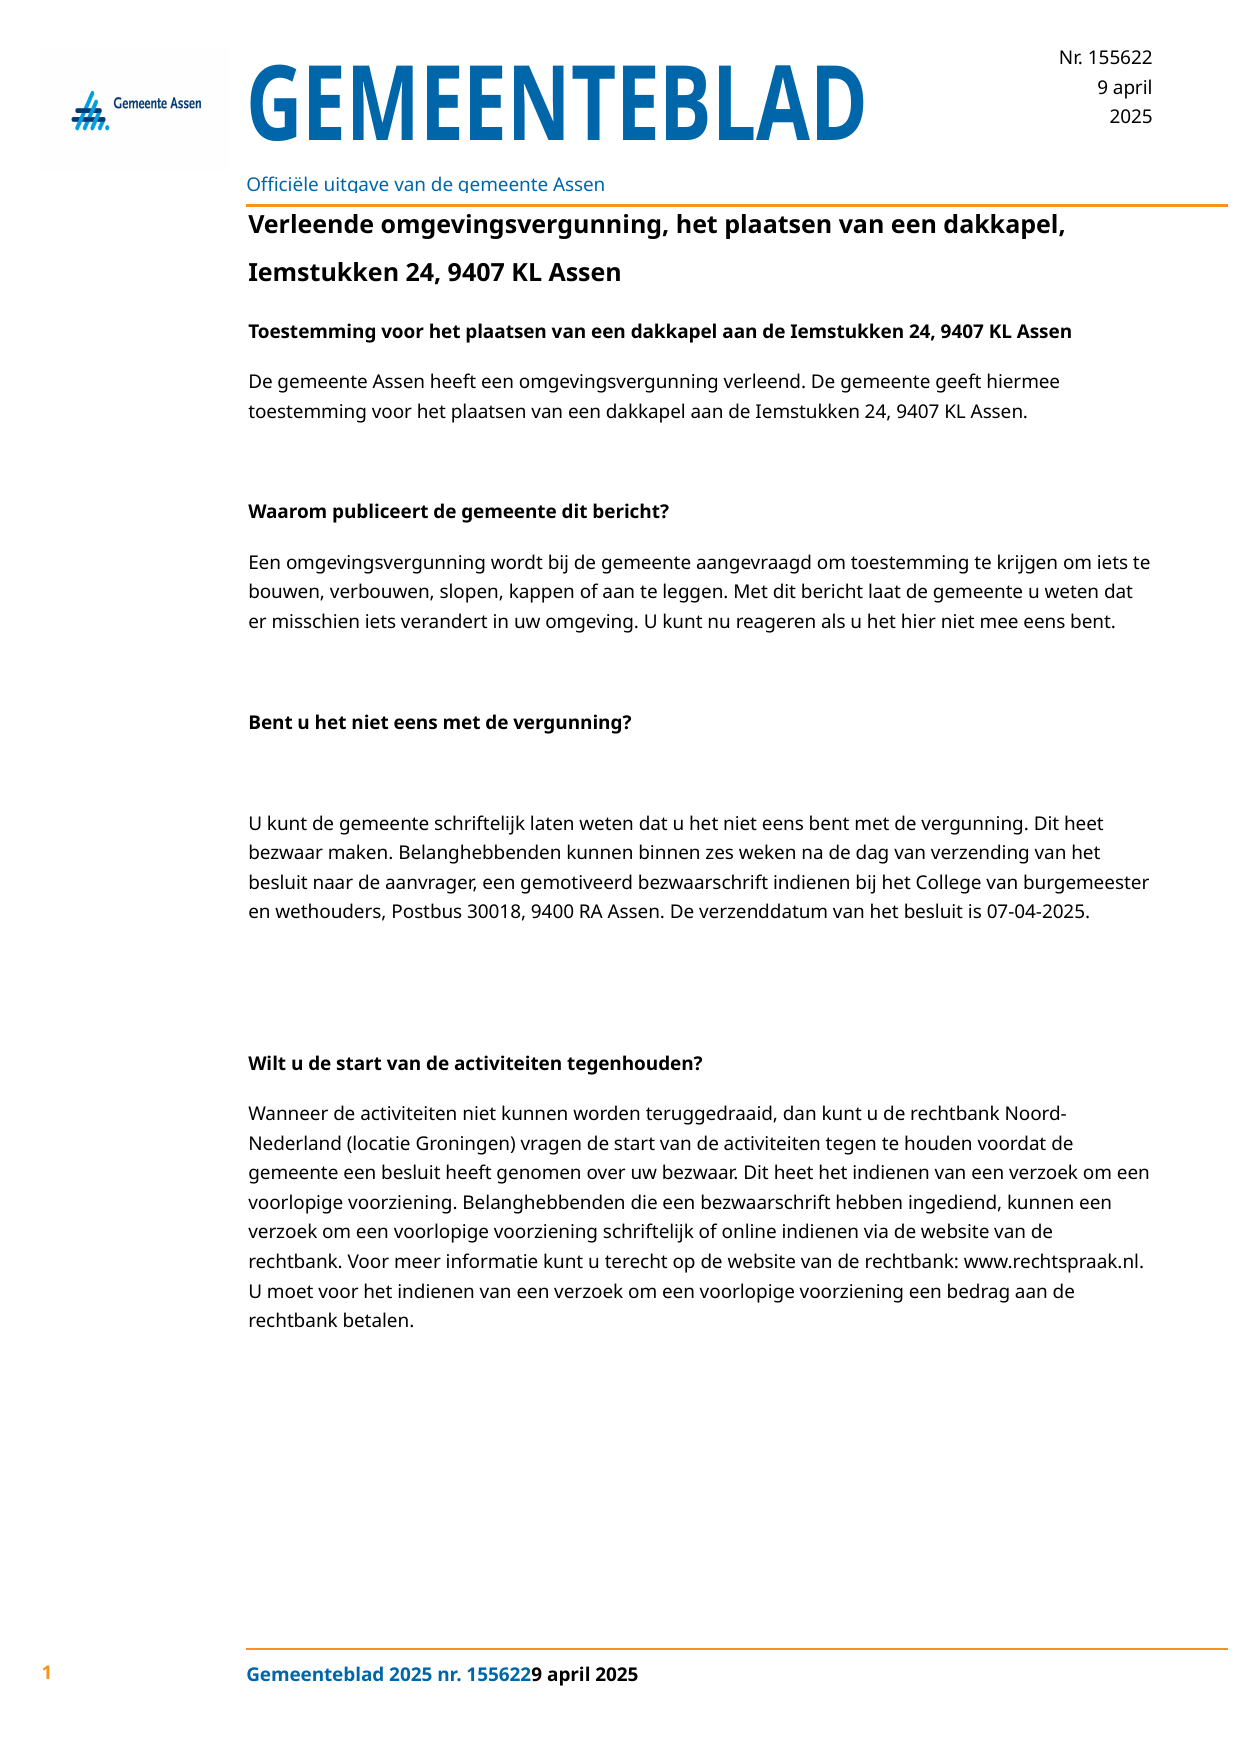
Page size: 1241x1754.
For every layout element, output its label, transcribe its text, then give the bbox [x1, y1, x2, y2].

picture [41, 47, 231, 172]
text Toestemming voor het plaatsen van een dakkapel aan de Iemstukken 24, 9407 KL Assen [248, 318, 1152, 344]
text Verleende omgevingsvergunning, het plaatsen van een dakkapel, Iemstukken 24, 9407 KL Assen [248, 207, 1152, 288]
text Wilt u de start van de activiteiten tegenhouden? [248, 1050, 1152, 1076]
text Een omgevingsvergunning wordt bij de gemeente aangevraagd om toestemming te krijgen om iets te bouwen, verbouwen, slopen, kappen of aan te leggen. Met dit bericht laat de gemeente u weten dat er misschien iets verandert in uw omgeving. U kunt nu reageren als u het hier niet mee eens bent. [248, 549, 1152, 634]
text Bent u het niet eens met de vergunning? [248, 709, 1152, 735]
text Waarom publiceert de gemeente dit bericht? [248, 499, 1152, 524]
text Wanneer de activiteiten niet kunnen worden teruggedraaid, dan kunt u de rechtbank Noord-Nederland (locatie Groningen) vragen de start van de activiteiten tegen te houden voordat de gemeente een besluit heeft genomen over uw bezwaar. Dit heet het indienen van een verzoek om een voorlopige voorziening. Belanghebbenden die een bezwaarschrift hebben ingediend, kunnen een verzoek om een voorlopige voorziening schriftelijk of online indienen via de website van de rechtbank. Voor meer informatie kunt u terecht op de website van de rechtbank: www.rechtspraak.nl. U moet voor het indienen van een verzoek om een voorlopige voorziening een bedrag aan de rechtbank betalen. [248, 1100, 1152, 1333]
text De gemeente Assen heeft een omgevingsvergunning verleend. De gemeente geeft hiermee toestemming voor het plaatsen van een dakkapel aan de Iemstukken 24, 9407 KL Assen. [248, 368, 1152, 424]
text U kunt de gemeente schriftelijk laten weten dat u het niet eens bent met de vergunning. Dit heet bezwaar maken. Belanghebbenden kunnen binnen zes weken na de dag van verzending van het besluit naar de aanvrager, een gemotiveerd bezwaarschrift indienen bij het College van burgemeester en wethouders, Postbus 30018, 9400 RA Assen. De verzenddatum van het besluit is 07-04-2025. [248, 810, 1152, 924]
